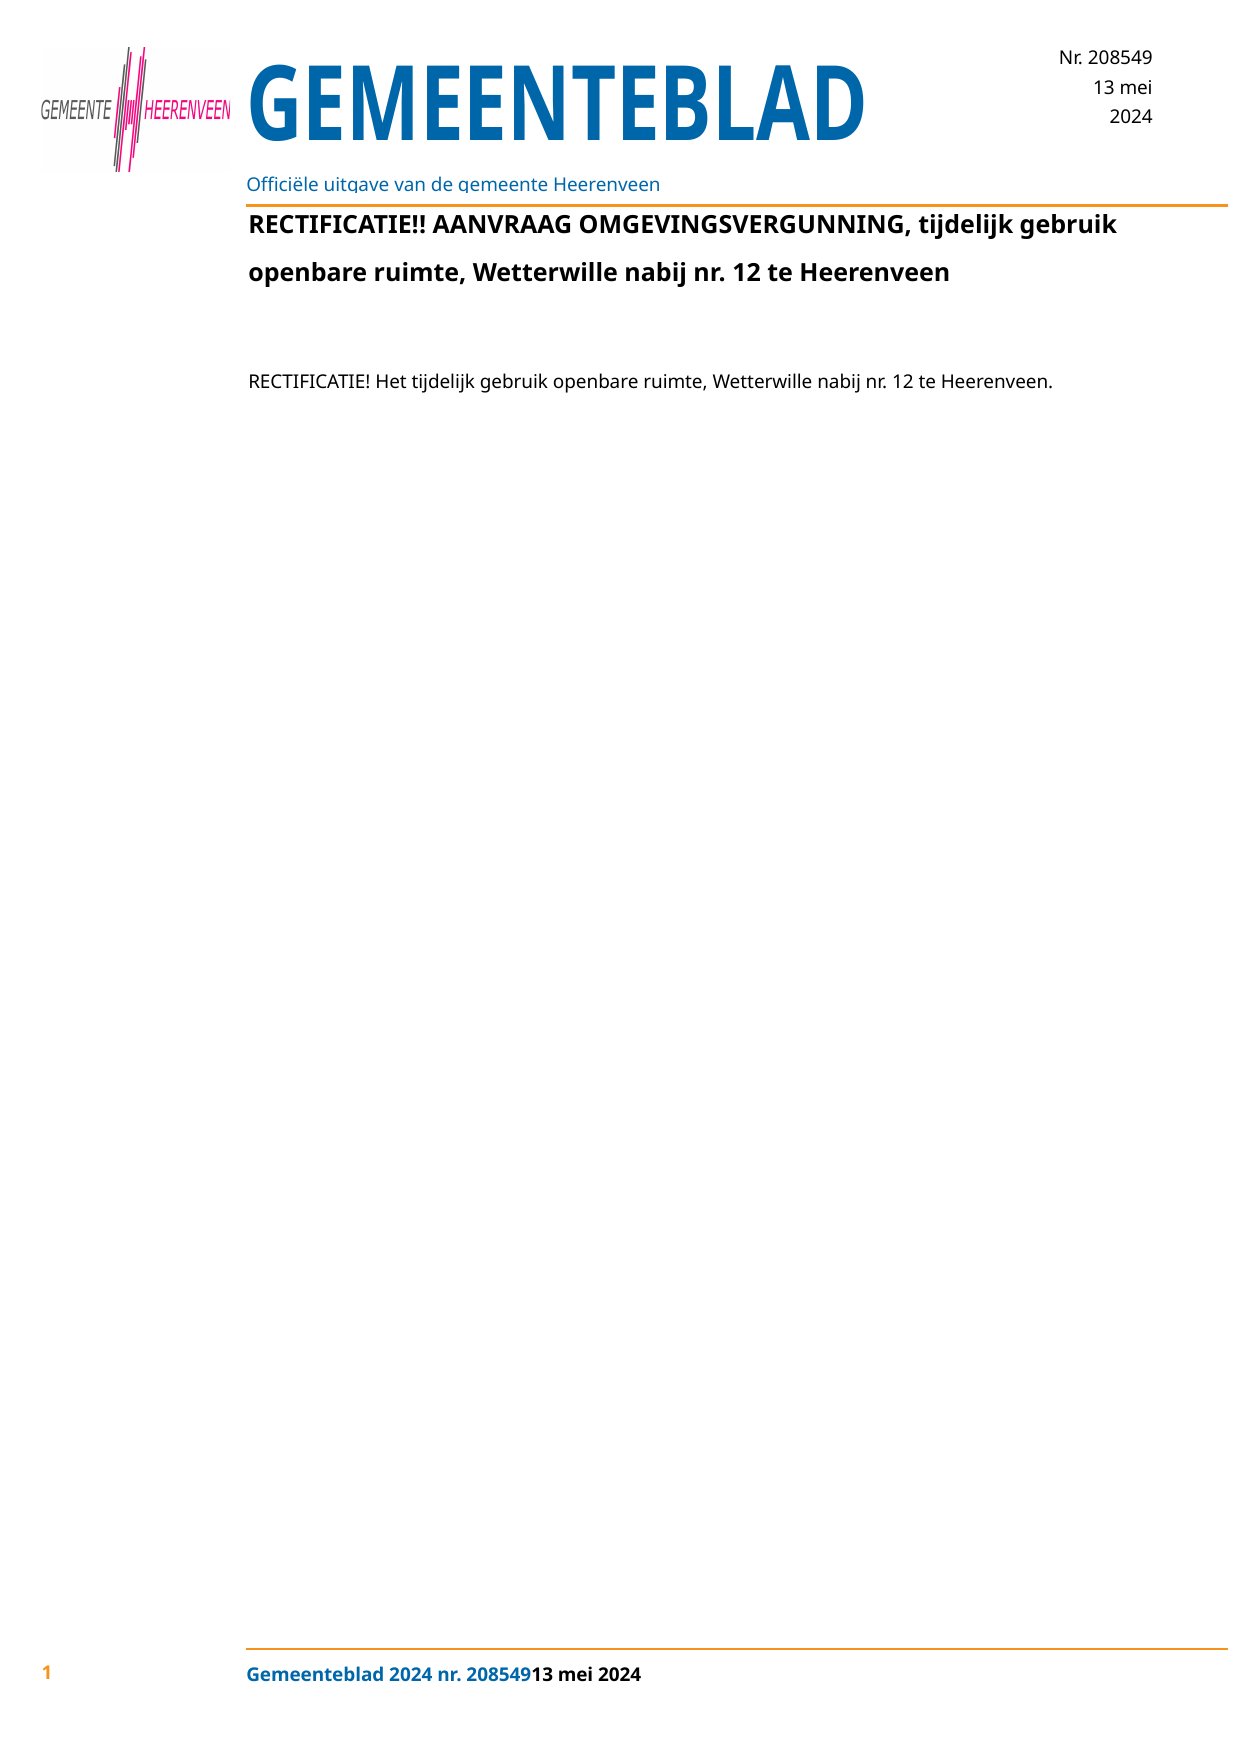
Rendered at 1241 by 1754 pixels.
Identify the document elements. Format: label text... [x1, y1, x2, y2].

picture [41, 47, 231, 172]
text RECTIFICATIE!! AANVRAAG OMGEVINGSVERGUNNING, tijdelijk gebruik openbare ruimte, Wetterwille nabij nr. 12 te Heerenveen [248, 207, 1152, 288]
text RECTIFICATIE! Het tijdelijk gebruik openbare ruimte, Wetterwille nabij nr. 12 te Heerenveen. [248, 368, 1152, 394]
